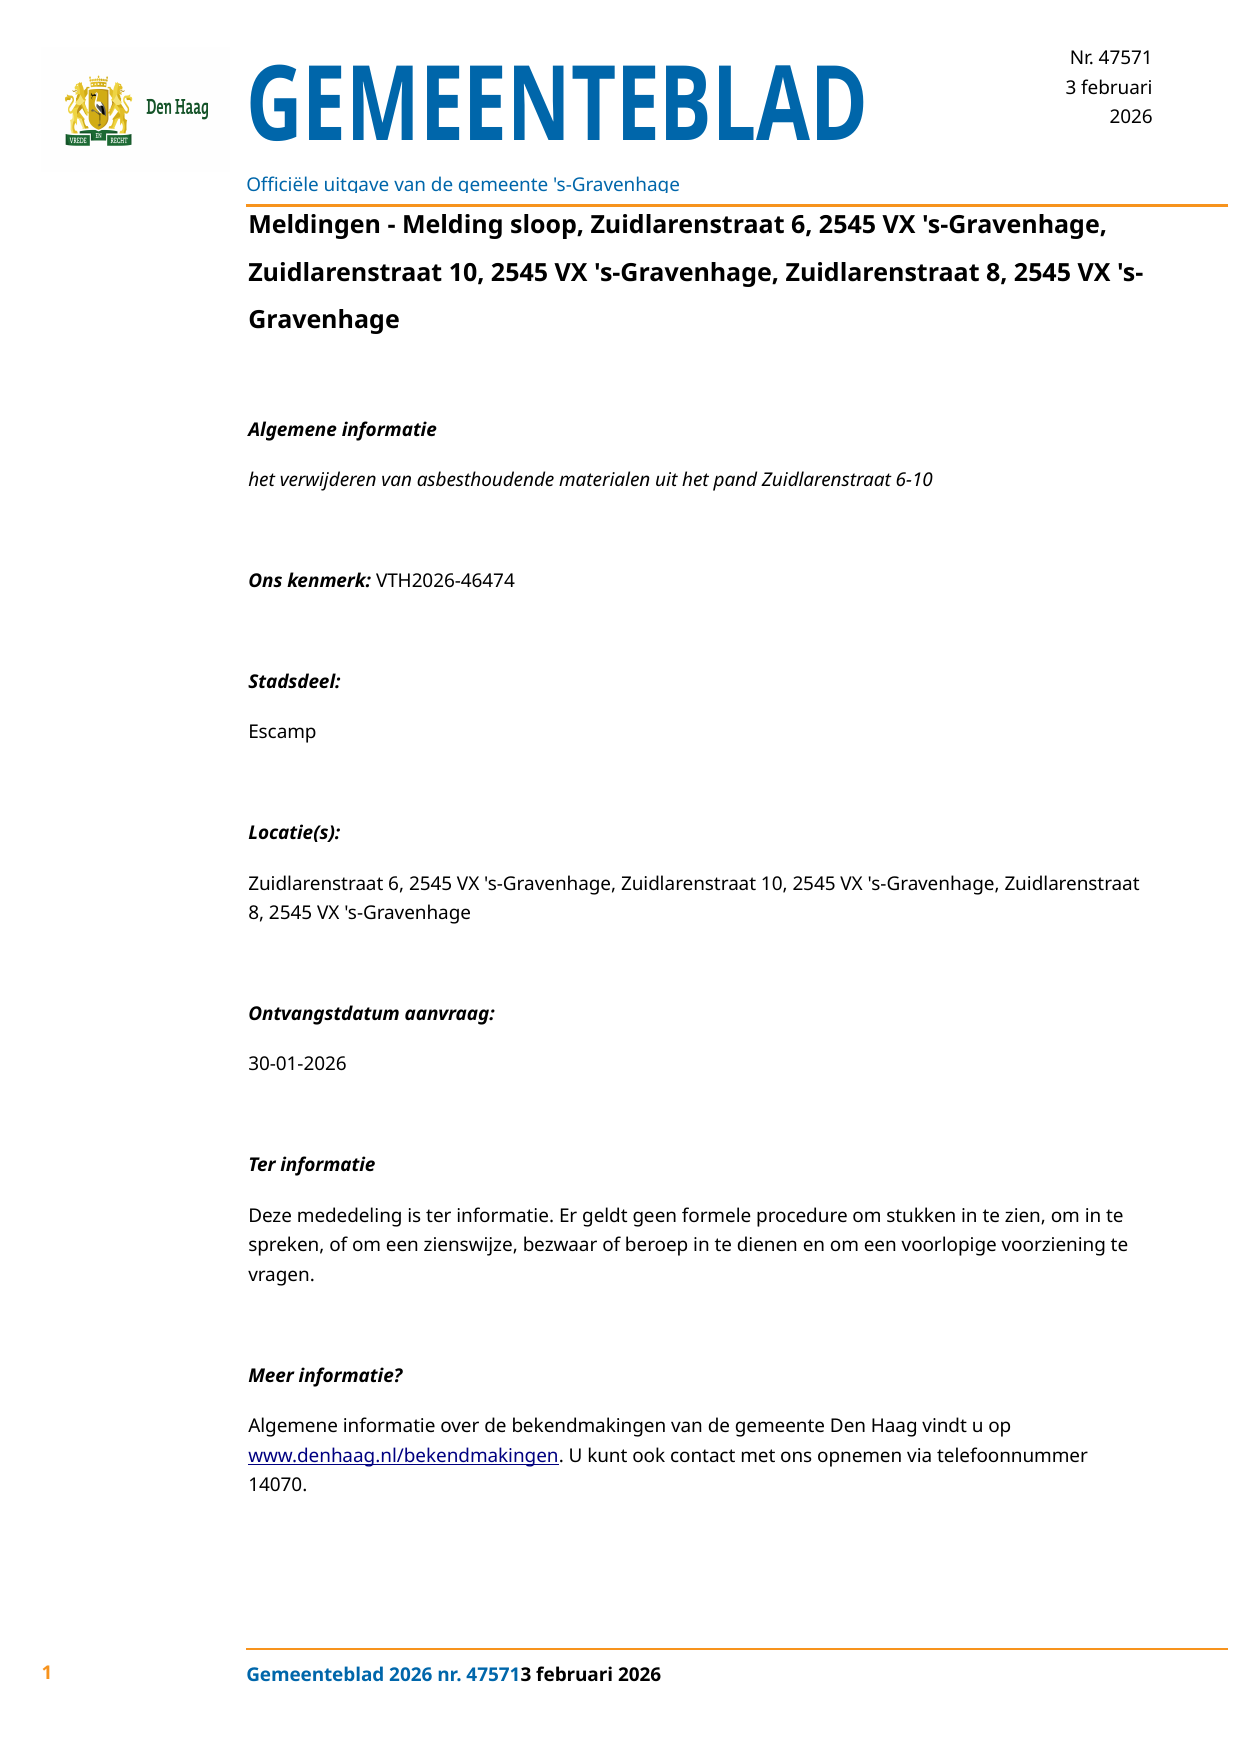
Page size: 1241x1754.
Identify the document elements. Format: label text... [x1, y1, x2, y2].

text Algemene informatie over de bekendmakingen van de gemeente Den Haag vindt u op www.denhaag.nl/bekendmakingen. U kunt ook contact met ons opnemen via telefoonnummer 14070. [248, 1412, 1152, 1497]
picture [41, 47, 231, 172]
text Stadsdeel: [248, 668, 1152, 694]
text Ontvangstdatum aanvraag: [248, 1000, 1152, 1026]
text Ter informatie [248, 1151, 1152, 1177]
text 30-01-2026 [248, 1051, 1152, 1076]
text Zuidlarenstraat 6, 2545 VX 's-Gravenhage, Zuidlarenstraat 10, 2545 VX 's-Gravenhage, Zuidlarenstraat 8, 2545 VX 's-Gravenhage [248, 870, 1152, 925]
text Meldingen - Melding sloop, Zuidlarenstraat 6, 2545 VX 's-Gravenhage, Zuidlarenstraat 10, 2545 VX 's-Gravenhage, Zuidlarenstraat 8, 2545 VX 's-Gravenhage [248, 207, 1152, 336]
text Escamp [248, 718, 1152, 744]
text Ons kenmerk: VTH2026-46474 [248, 567, 1152, 593]
text Locatie(s): [248, 819, 1152, 845]
text Algemene informatie [248, 416, 1152, 442]
text Meer informatie? [248, 1362, 1152, 1387]
text het verwijderen van asbesthoudende materialen uit het pand Zuidlarenstraat 6-10 [248, 466, 1152, 492]
text Deze mededeling is ter informatie. Er geldt geen formele procedure om stukken in te zien, om in te spreken, of om een zienswijze, bezwaar of beroep in te dienen en om een voorlopige voorziening te vragen. [248, 1202, 1152, 1287]
